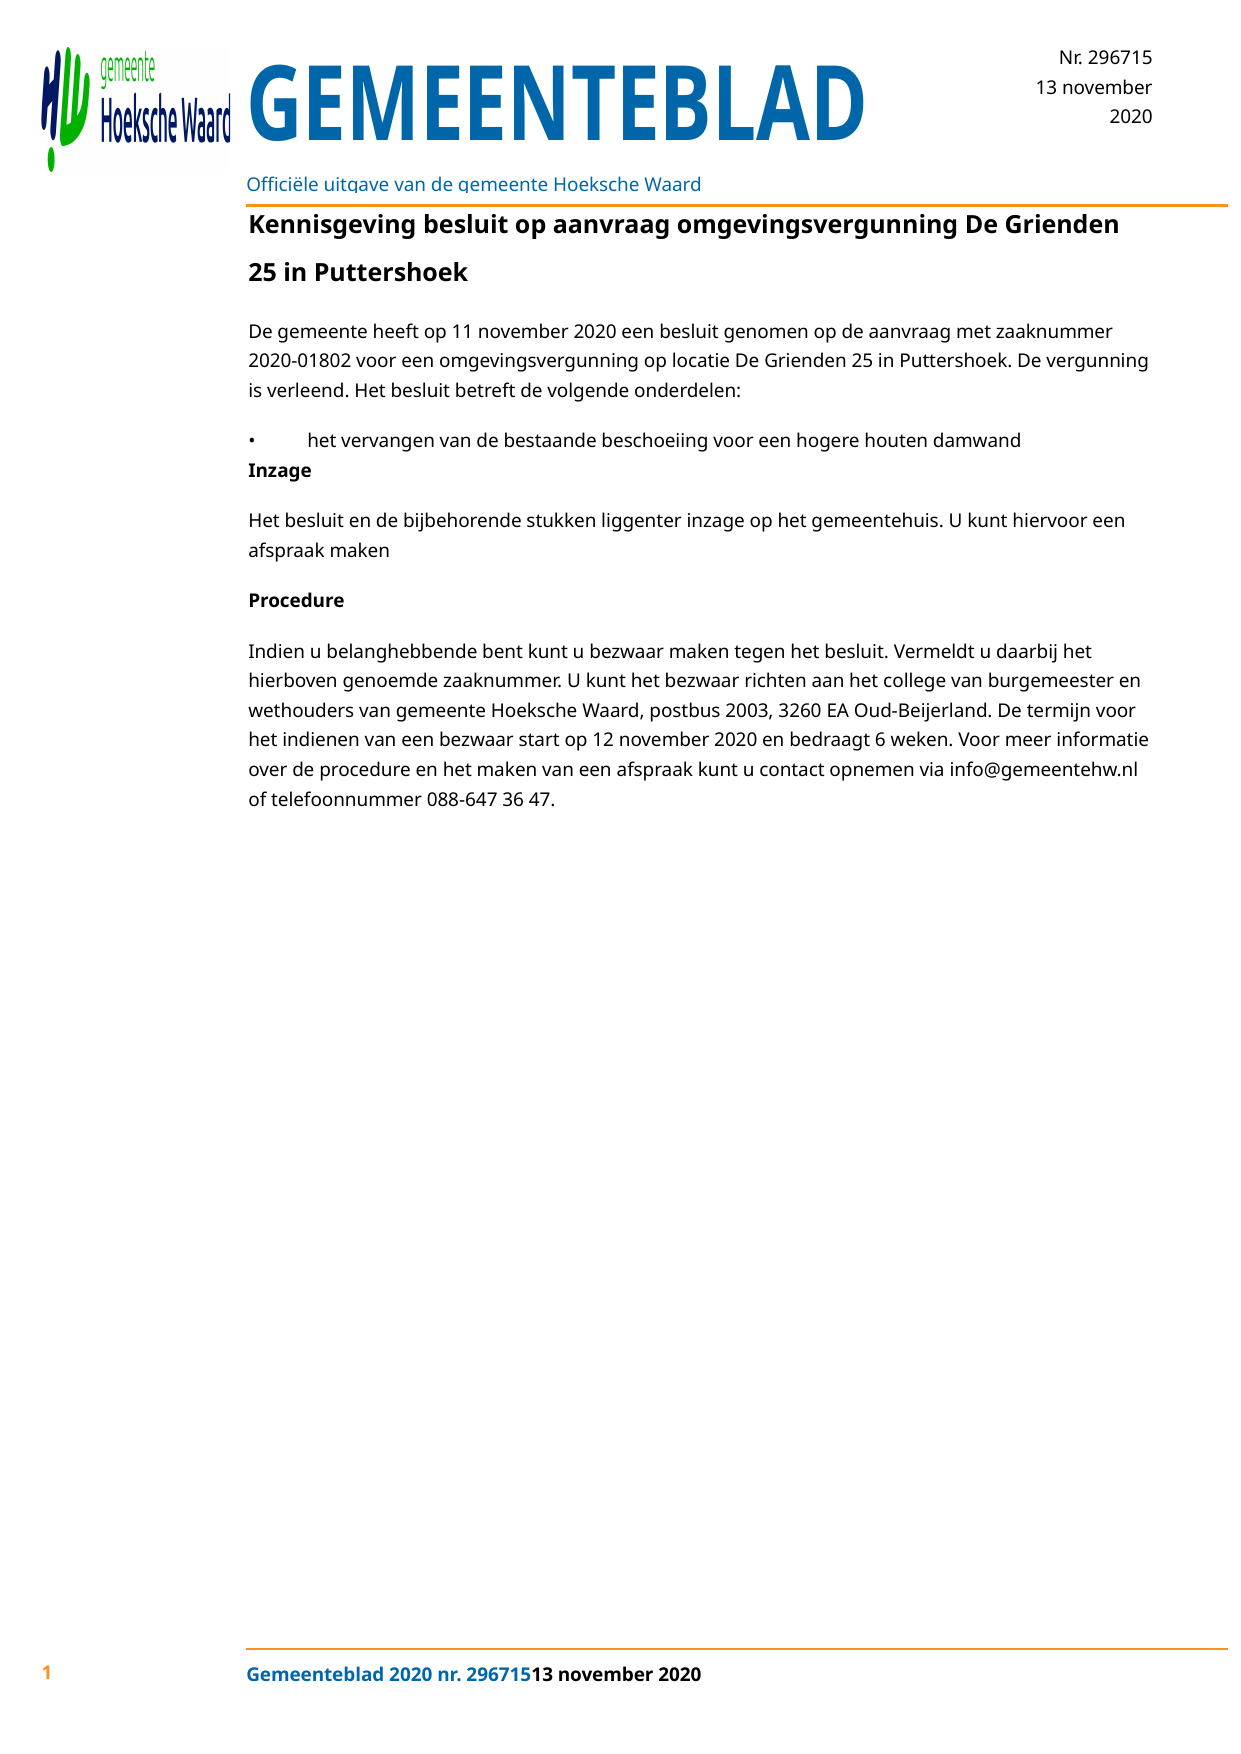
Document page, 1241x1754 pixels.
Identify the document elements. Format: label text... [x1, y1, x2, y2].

text Indien u belanghebbende bent kunt u bezwaar maken tegen het besluit. Vermeldt u daarbij het hierboven genoemde zaaknummer. U kunt het bezwaar richten aan het college van burgemeester en wethouders van gemeente Hoeksche Waard, postbus 2003, 3260 EA Oud-Beijerland. De termijn voor het indienen van een bezwaar start op 12 november 2020 en bedraagt 6 weken. Voor meer informatie over de procedure en het maken van een afspraak kunt u contact opnemen via info@gemeentehw.nl of telefoonnummer 088-647 36 47. [248, 638, 1152, 812]
text Kennisgeving besluit op aanvraag omgevingsvergunning De Grienden 25 in Puttershoek [248, 207, 1152, 288]
text Inzage [248, 457, 1152, 483]
text Het besluit en de bijbehorende stukken liggenter inzage op het gemeentehuis. U kunt hiervoor een afspraak maken [248, 507, 1152, 563]
list het vervangen van de bestaande beschoeiing voor een hogere houten damwand [248, 427, 1152, 453]
text Procedure [248, 587, 1152, 613]
text De gemeente heeft op 11 november 2020 een besluit genomen op de aanvraag met zaaknummer 2020-01802 voor een omgevingsvergunning op locatie De Grienden 25 in Puttershoek. De vergunning is verleend. Het besluit betreft de volgende onderdelen: [248, 318, 1152, 403]
picture [41, 47, 231, 172]
